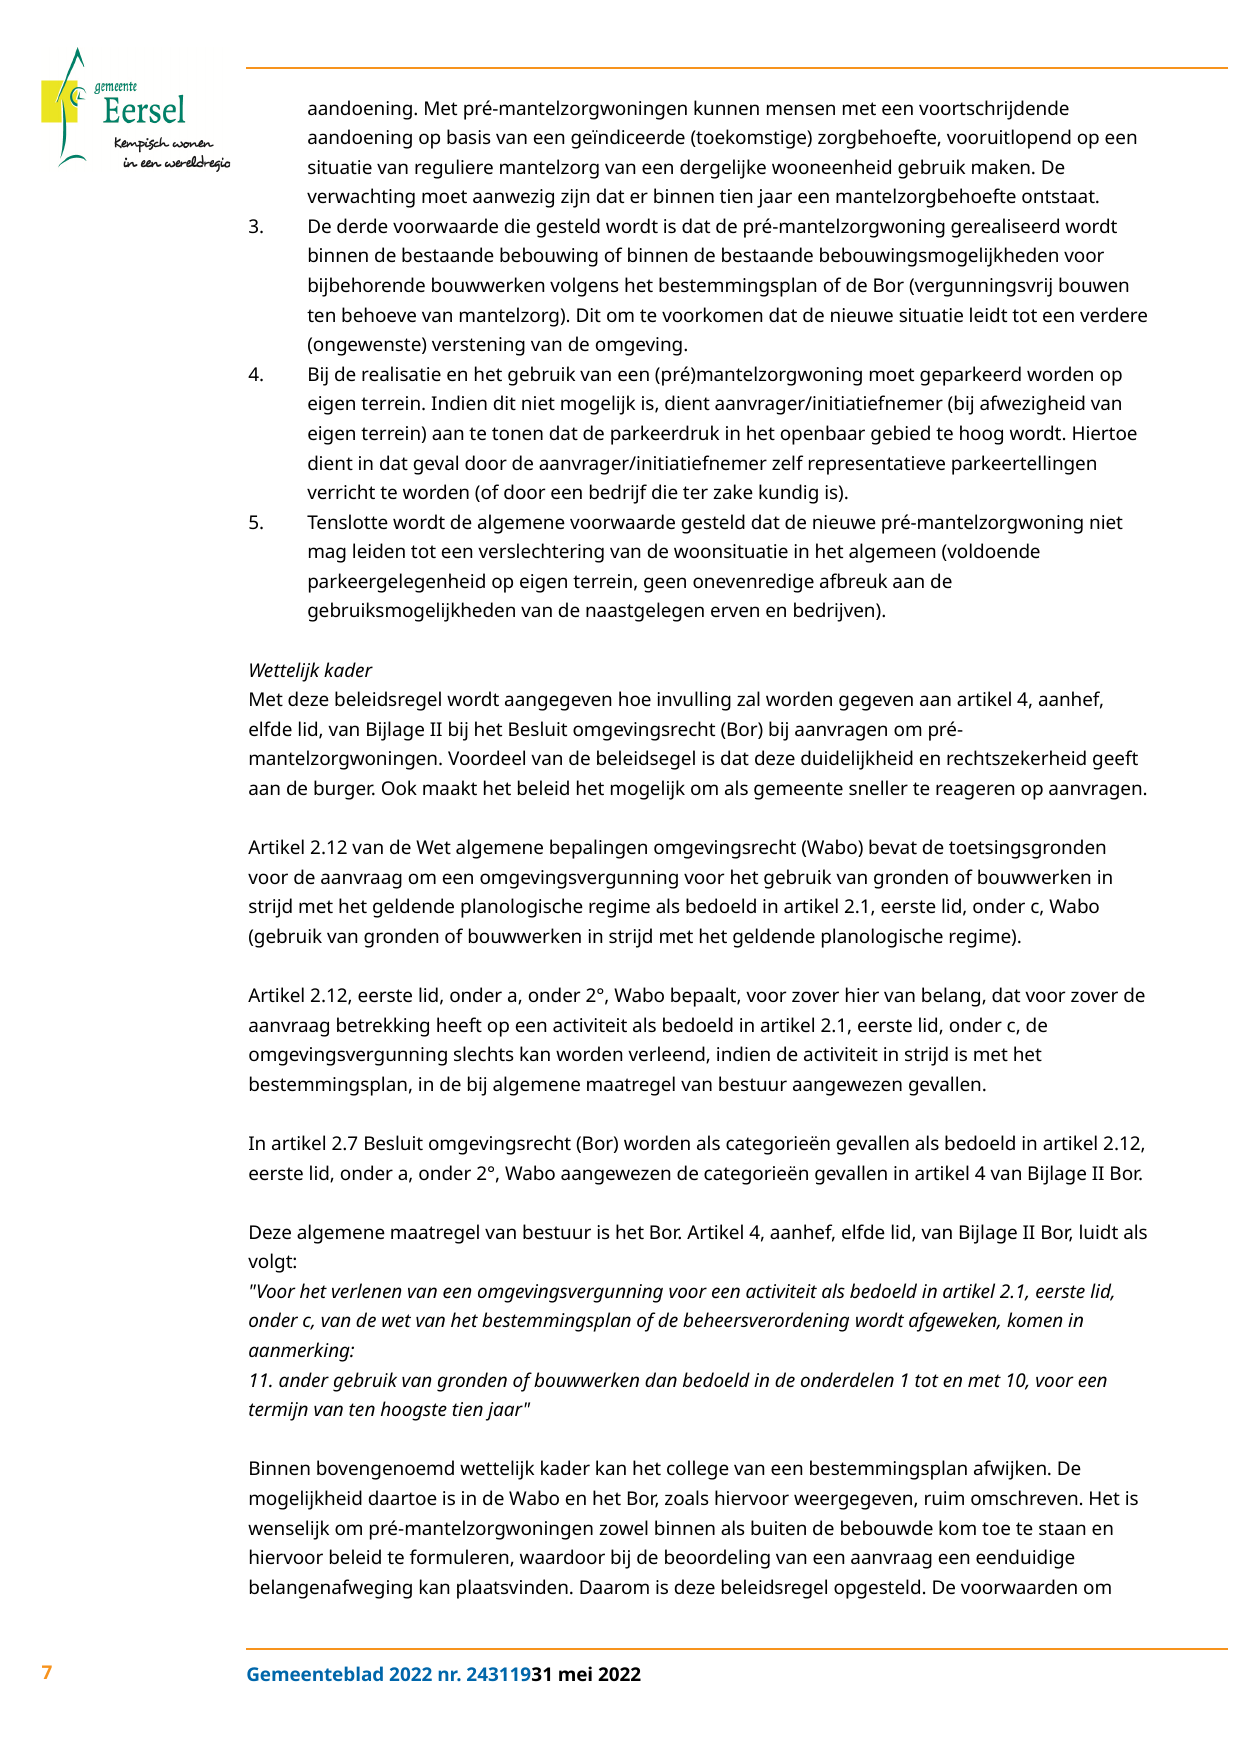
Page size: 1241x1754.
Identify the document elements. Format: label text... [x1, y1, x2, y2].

text Artikel 2.12, eerste lid, onder a, onder 2°, Wabo bepaalt, voor zover hier van belang, dat voor zover de aanvraag betrekking heeft op een activiteit als bedoeld in artikel 2.1, eerste lid, onder c, de omgevingsvergunning slechts kan worden verleend, indien de activiteit in strijd is met het bestemmingsplan, in de bij algemene maatregel van bestuur aangewezen gevallen. [248, 982, 1152, 1097]
text "Voor het verlenen van een omgevingsvergunning voor een activiteit als bedoeld in artikel 2.1, eerste lid, onder c, van de wet van het bestemmingsplan of de beheersverordening wordt afgeweken, komen in aanmerking: [248, 1278, 1152, 1363]
text Met deze beleidsregel wordt aangegeven hoe invulling zal worden gegeven aan artikel 4, aanhef, elfde lid, van Bijlage II bij het Besluit omgevingsrecht (Bor) bij aanvragen om pré-mantelzorgwoningen. Voordeel van de beleidsegel is dat deze duidelijkheid en rechtszekerheid geeft aan de burger. Ook maakt het beleid het mogelijk om als gemeente sneller te reageren op aanvragen. [248, 686, 1152, 801]
list Tenslotte wordt de algemene voorwaarde gesteld dat de nieuwe pré-mantelzorgwoning niet mag leiden tot een verslechtering van de woonsituatie in het algemeen (voldoende parkeergelegenheid op eigen terrein, geen onevenredige afbreuk aan de gebruiksmogelijkheden van de naastgelegen erven en bedrijven). [248, 509, 1152, 623]
text Binnen bovengenoemd wettelijk kader kan het college van een bestemmingsplan afwijken. De mogelijkheid daartoe is in de Wabo en het Bor, zoals hiervoor weergegeven, ruim omschreven. Het is wenselijk om pré-mantelzorgwoningen zowel binnen als buiten de bebouwde kom toe te staan en hiervoor beleid te formuleren, waardoor bij de beoordeling van een aanvraag een eenduidige belangenafweging kan plaatsvinden. Daarom is deze beleidsregel opgesteld. De voorwaarden om [248, 1456, 1152, 1600]
list Bij de realisatie en het gebruik van een (pré)mantelzorgwoning moet geparkeerd worden op eigen terrein. Indien dit niet mogelijk is, dient aanvrager/initiatiefnemer (bij afwezigheid van eigen terrein) aan te tonen dat de parkeerdruk in het openbaar gebied te hoog wordt. Hiertoe dient in dat geval door de aanvrager/initiatiefnemer zelf representatieve parkeertellingen verricht te worden (of door een bedrijf die ter zake kundig is). [248, 361, 1152, 505]
list aandoening. Met pré-mantelzorgwoningen kunnen mensen met een voortschrijdende aandoening op basis van een geïndiceerde (toekomstige) zorgbehoefte, vooruitlopend op een situatie van reguliere mantelzorg van een dergelijke wooneenheid gebruik maken. De verwachting moet aanwezig zijn dat er binnen tien jaar een mantelzorgbehoefte ontstaat. [248, 95, 1152, 209]
text Deze algemene maatregel van bestuur is het Bor. Artikel 4, aanhef, elfde lid, van Bijlage II Bor, luidt als volgt: [248, 1219, 1152, 1274]
text In artikel 2.7 Besluit omgevingsrecht (Bor) worden als categorieën gevallen als bedoeld in artikel 2.12, eerste lid, onder a, onder 2°, Wabo aangewezen de categorieën gevallen in artikel 4 van Bijlage II Bor. [248, 1130, 1152, 1186]
list De derde voorwaarde die gesteld wordt is dat de pré-mantelzorgwoning gerealiseerd wordt binnen de bestaande bebouwing of binnen de bestaande bebouwingsmogelijkheden voor bijbehorende bouwwerken volgens het bestemmingsplan of de Bor (vergunningsvrij bouwen ten behoeve van mantelzorg). Dit om te voorkomen dat de nieuwe situatie leidt tot een verdere (ongewenste) verstening van de omgeving. [248, 213, 1152, 357]
text Wettelijk kader [248, 657, 1152, 683]
text Artikel 2.12 van de Wet algemene bepalingen omgevingsrecht (Wabo) bevat de toetsingsgronden voor de aanvraag om een omgevingsvergunning voor het gebruik van gronden of bouwwerken in strijd met het geldende planologische regime als bedoeld in artikel 2.1, eerste lid, onder c, Wabo (gebruik van gronden of bouwwerken in strijd met het geldende planologische regime). [248, 834, 1152, 949]
text 11. ander gebruik van gronden of bouwwerken dan bedoeld in de onderdelen 1 tot en met 10, voor een termijn van ten hoogste tien jaar" [248, 1367, 1152, 1422]
picture [41, 47, 231, 172]
